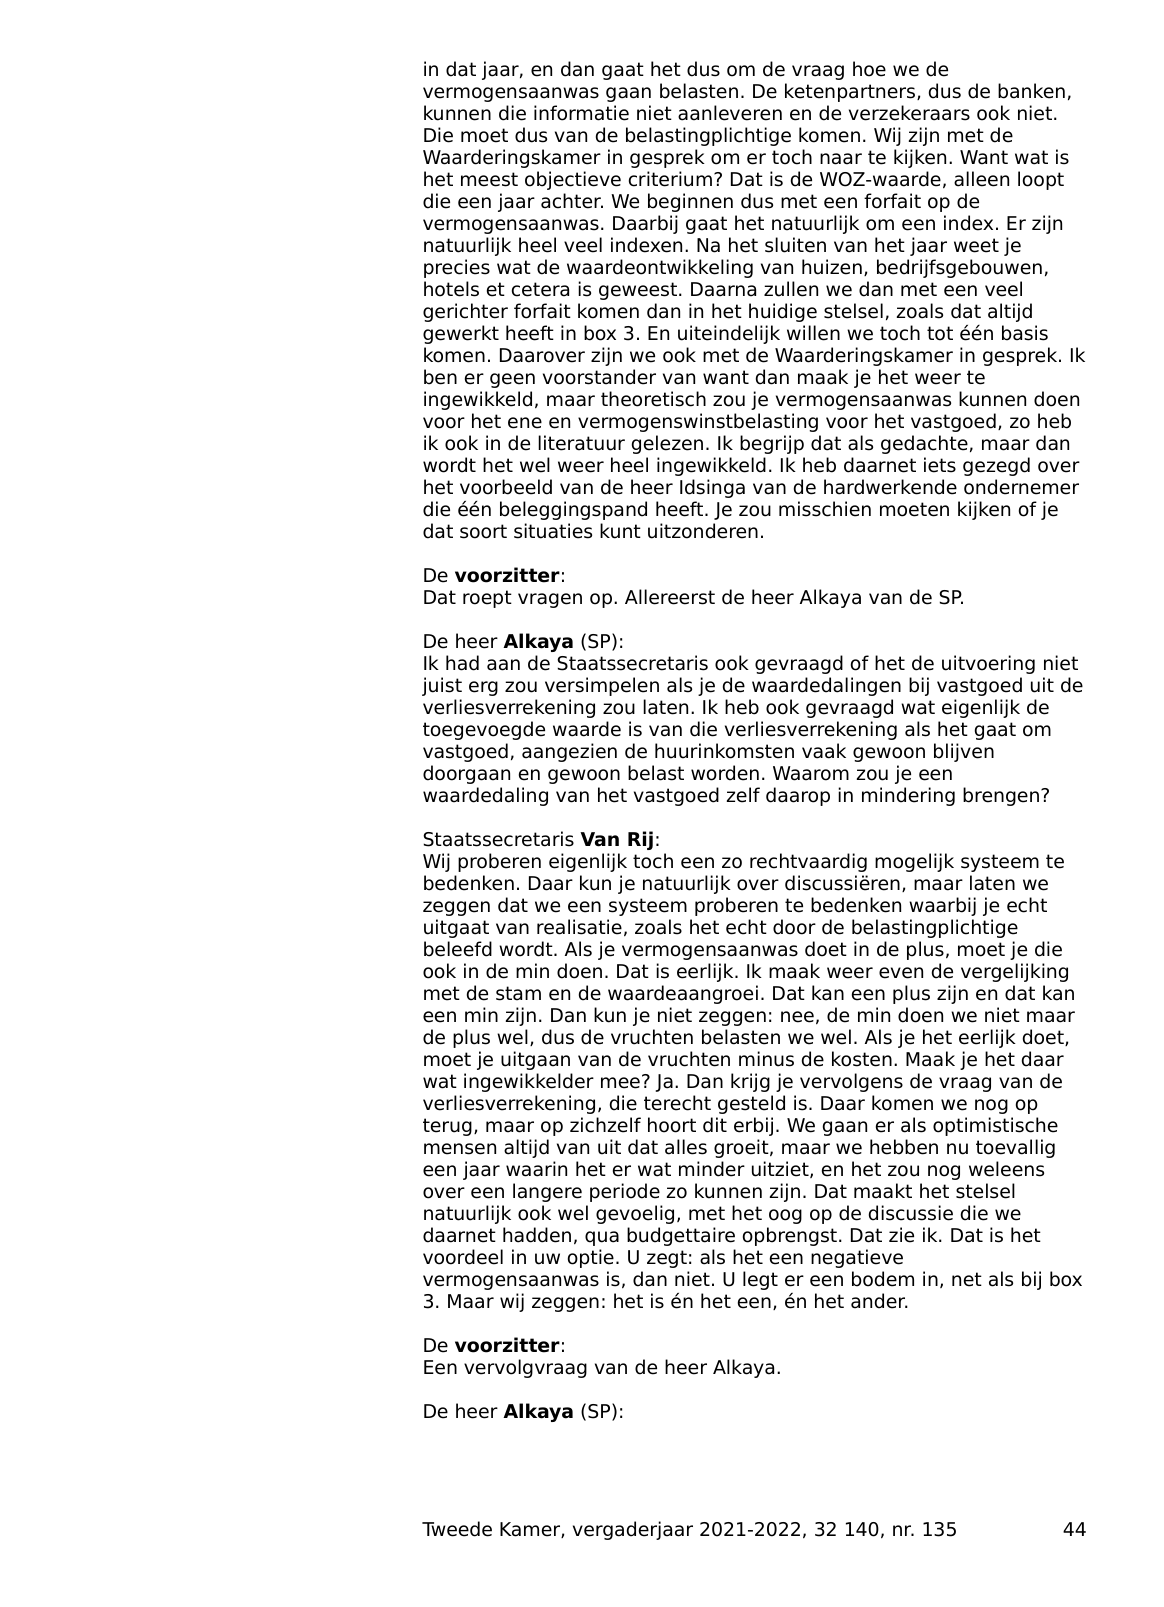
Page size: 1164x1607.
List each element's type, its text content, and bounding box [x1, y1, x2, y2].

text Wij proberen eigenlijk toch een zo rechtvaardig mogelijk systeem te bedenken. Daar kun je natuurlijk over discussiëren, maar laten we zeggen dat we een systeem proberen te bedenken waarbij je echt uitgaat van realisatie, zoals het echt door de belastingplichtige beleefd wordt. Als je vermogensaanwas doet in de plus, moet je die ook in de min doen. Dat is eerlijk. Ik maak weer even de vergelijking met de stam en de waardeaangroei. Dat kan een plus zijn en dat kan een min zijn. Dan kun je niet zeggen: nee, de min doen we niet maar de plus wel, dus de vruchten belasten we wel. Als je het eerlijk doet, moet je uitgaan van de vruchten minus de kosten. Maak je het daar wat ingewikkelder mee? Ja. Dan krijg je vervolgens de vraag van de verliesverrekening, die terecht gesteld is. Daar komen we nog op terug, maar op zichzelf hoort dit erbij. We gaan er als optimistische mensen altijd van uit dat alles groeit, maar we hebben nu toevallig een jaar waarin het er wat minder uitziet, en het zou nog weleens over een langere periode zo kunnen zijn. Dat maakt het stelsel natuurlijk ook wel gevoelig, met het oog op de discussie die we daarnet hadden, qua budgettaire opbrengst. Dat zie ik. Dat is het voordeel in uw optie. U zegt: als het een negatieve vermogensaanwas is, dan niet. U legt er een bodem in, net als bij box 3. Maar wij zeggen: het is én het een, én het ander. [422, 851, 1087, 1312]
text De heer Alkaya (SP): [422, 1401, 1087, 1423]
text Een vervolgvraag van de heer Alkaya. [422, 1357, 1087, 1379]
text Staatssecretaris Van Rij: [422, 829, 1087, 851]
text in dat jaar, en dan gaat het dus om de vraag hoe we de vermogensaanwas gaan belasten. De ketenpartners, dus de banken, kunnen die informatie niet aanleveren en de verzekeraars ook niet. Die moet dus van de belastingplichtige komen. Wij zijn met de Waarderingskamer in gesprek om er toch naar te kijken. Want wat is het meest objectieve criterium? Dat is de WOZ-waarde, alleen loopt die een jaar achter. We beginnen dus met een forfait op de vermogensaanwas. Daarbij gaat het natuurlijk om een index. Er zijn natuurlijk heel veel indexen. Na het sluiten van het jaar weet je precies wat de waardeontwikkeling van huizen, bedrijfsgebouwen, hotels et cetera is geweest. Daarna zullen we dan met een veel gerichter forfait komen dan in het huidige stelsel, zoals dat altijd gewerkt heeft in box 3. En uiteindelijk willen we toch tot één basis komen. Daarover zijn we ook met de Waarderingskamer in gesprek. Ik ben er geen voorstander van want dan maak je het weer te ingewikkeld, maar theoretisch zou je vermogensaanwas kunnen doen voor het ene en vermogenswinstbelasting voor het vastgoed, zo heb ik ook in de literatuur gelezen. Ik begrijp dat als gedachte, maar dan wordt het wel weer heel ingewikkeld. Ik heb daarnet iets gezegd over het voorbeeld van de heer Idsinga van de hardwerkende ondernemer die één beleggingspand heeft. Je zou misschien moeten kijken of je dat soort situaties kunt uitzonderen. [422, 59, 1087, 543]
text De heer Alkaya (SP): [422, 631, 1087, 653]
text De voorzitter: [422, 565, 1087, 587]
text De voorzitter: [422, 1335, 1087, 1357]
text Ik had aan de Staatssecretaris ook gevraagd of het de uitvoering niet juist erg zou versimpelen als je de waardedalingen bij vastgoed uit de verliesverrekening zou laten. Ik heb ook gevraagd wat eigenlijk de toegevoegde waarde is van die verliesverrekening als het gaat om vastgoed, aangezien de huurinkomsten vaak gewoon blijven doorgaan en gewoon belast worden. Waarom zou je een waardedaling van het vastgoed zelf daarop in mindering brengen? [422, 653, 1087, 807]
text Dat roept vragen op. Allereerst de heer Alkaya van de SP. [422, 587, 1087, 609]
